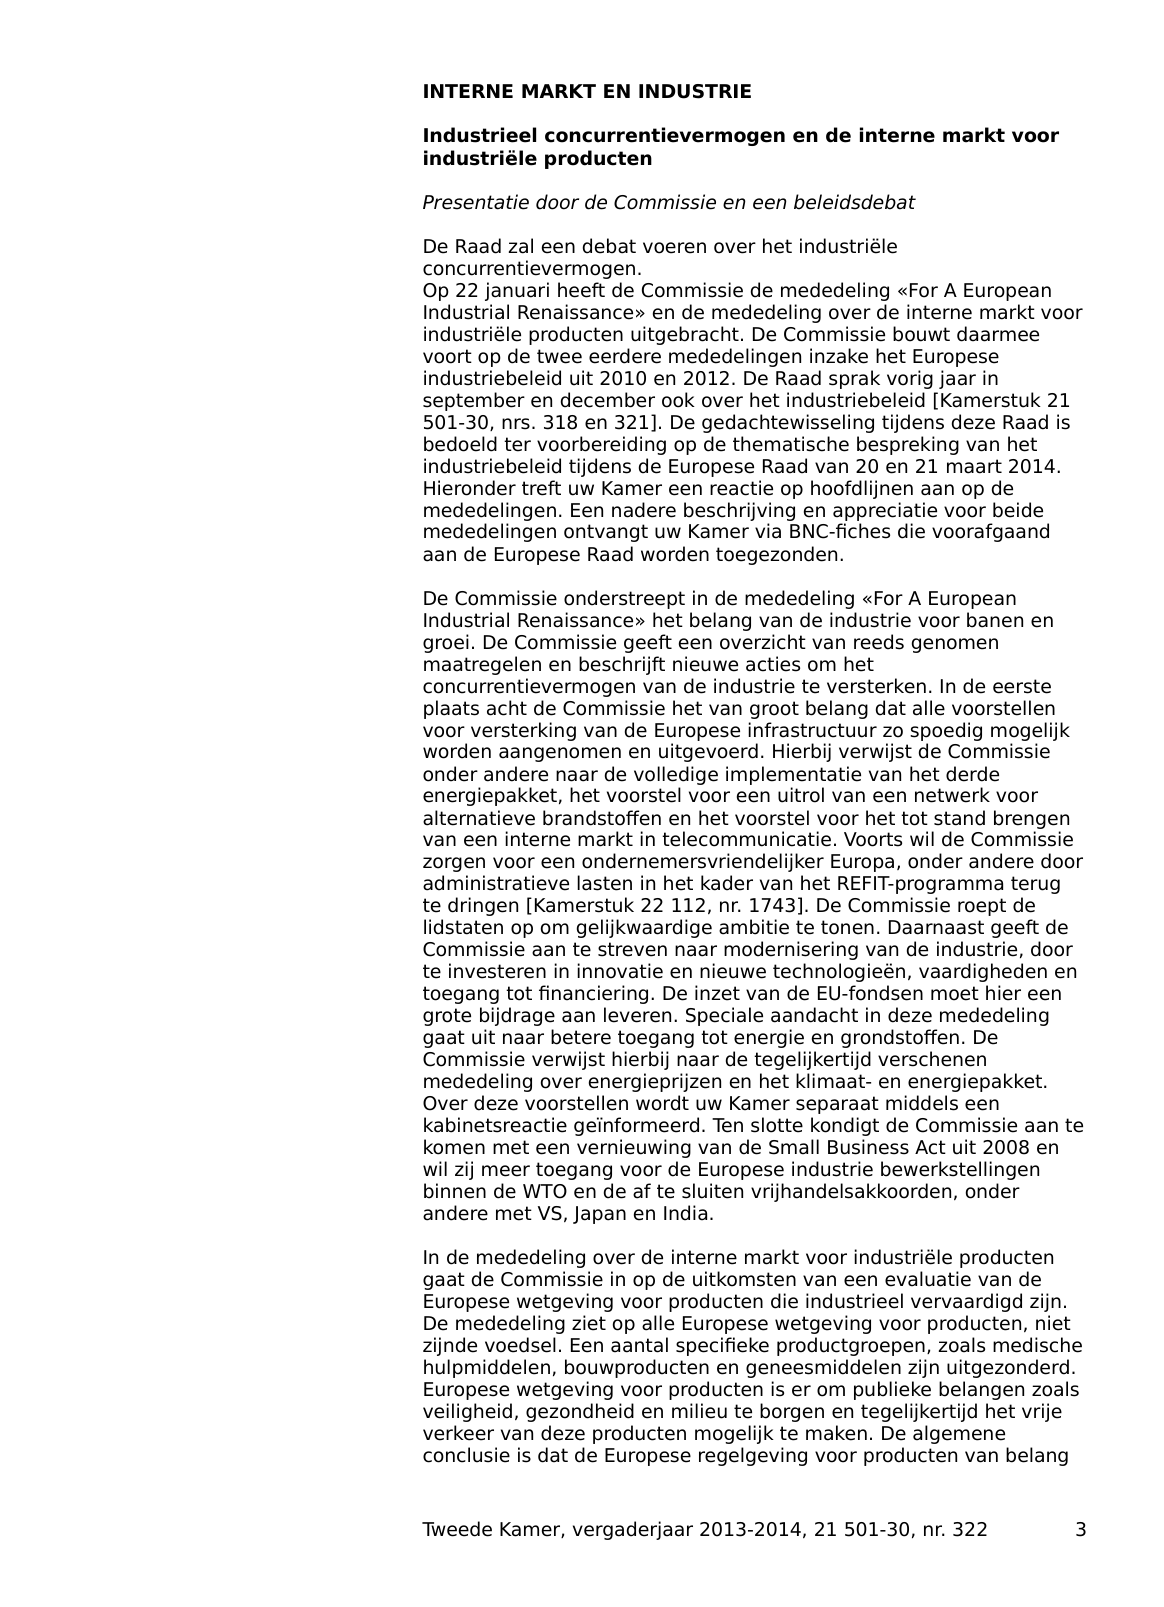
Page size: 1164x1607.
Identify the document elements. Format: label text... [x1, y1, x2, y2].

text Op 22 januari heeft de Commissie de mededeling «For A European Industrial Renaissance» en de mededeling over de interne markt voor industriële producten uitgebracht. De Commissie bouwt daarmee voort op de twee eerdere mededelingen inzake het Europese industriebeleid uit 2010 en 2012. De Raad sprak vorig jaar in september en december ook over het industriebeleid [Kamerstuk 21 501-30, nrs. 318 en 321]. De gedachtewisseling tijdens deze Raad is bedoeld ter voorbereiding op de thematische bespreking van het industriebeleid tijdens de Europese Raad van 20 en 21 maart 2014. Hieronder treft uw Kamer een reactie op hoofdlijnen aan op de mededelingen. Een nadere beschrijving en appreciatie voor beide mededelingen ontvangt uw Kamer via BNC-fiches die voorafgaand aan de Europese Raad worden toegezonden. [422, 280, 1087, 565]
text In de mededeling over de interne markt voor industriële producten gaat de Commissie in op de uitkomsten van een evaluatie van de Europese wetgeving voor producten die industrieel vervaardigd zijn. De mededeling ziet op alle Europese wetgeving voor producten, niet zijnde voedsel. Een aantal specifieke productgroepen, zoals medische hulpmiddelen, bouwproducten en geneesmiddelen zijn uitgezonderd. Europese wetgeving voor producten is er om publieke belangen zoals veiligheid, gezondheid en milieu te borgen en tegelijkertijd het vrije verkeer van deze producten mogelijk te maken. De algemene conclusie is dat de Europese regelgeving voor producten van belang [422, 1247, 1087, 1467]
subtitle INTERNE MARKT EN INDUSTRIE [422, 81, 1087, 103]
text De Commissie onderstreept in de mededeling «For A European Industrial Renaissance» het belang van de industrie voor banen en groei. De Commissie geeft een overzicht van reeds genomen maatregelen en beschrijft nieuwe acties om het concurrentievermogen van de industrie te versterken. In de eerste plaats acht de Commissie het van groot belang dat alle voorstellen voor versterking van de Europese infrastructuur zo spoedig mogelijk worden aangenomen en uitgevoerd. Hierbij verwijst de Commissie onder andere naar de volledige implementatie van het derde energiepakket, het voorstel voor een uitrol van een netwerk voor alternatieve brandstoffen en het voorstel voor het tot stand brengen van een interne markt in telecommunicatie. Voorts wil de Commissie zorgen voor een ondernemersvriendelijker Europa, onder andere door administratieve lasten in het kader van het REFIT-programma terug te dringen [Kamerstuk 22 112, nr. 1743]. De Commissie roept de lidstaten op om gelijkwaardige ambitie te tonen. Daarnaast geeft de Commissie aan te streven naar modernisering van de industrie, door te investeren in innovatie en nieuwe technologieën, vaardigheden en toegang tot financiering. De inzet van de EU-fondsen moet hier een grote bijdrage aan leveren. Speciale aandacht in deze mededeling gaat uit naar betere toegang tot energie en grondstoffen. De Commissie verwijst hierbij naar de tegelijkertijd verschenen mededeling over energieprijzen en het klimaat- en energiepakket. Over deze voorstellen wordt uw Kamer separaat middels een kabinetsreactie geïnformeerd. Ten slotte kondigt de Commissie aan te komen met een vernieuwing van de Small Business Act uit 2008 en wil zij meer toegang voor de Europese industrie bewerkstellingen binnen de WTO en de af te sluiten vrijhandelsakkoorden, onder andere met VS, Japan en India. [422, 588, 1087, 1225]
subtitle Presentatie door de Commissie en een beleidsdebat [422, 192, 1087, 213]
subtitle Industrieel concurrentievermogen en de interne markt voor industriële producten [422, 125, 1087, 169]
text De Raad zal een debat voeren over het industriële concurrentievermogen. [422, 236, 1087, 280]
